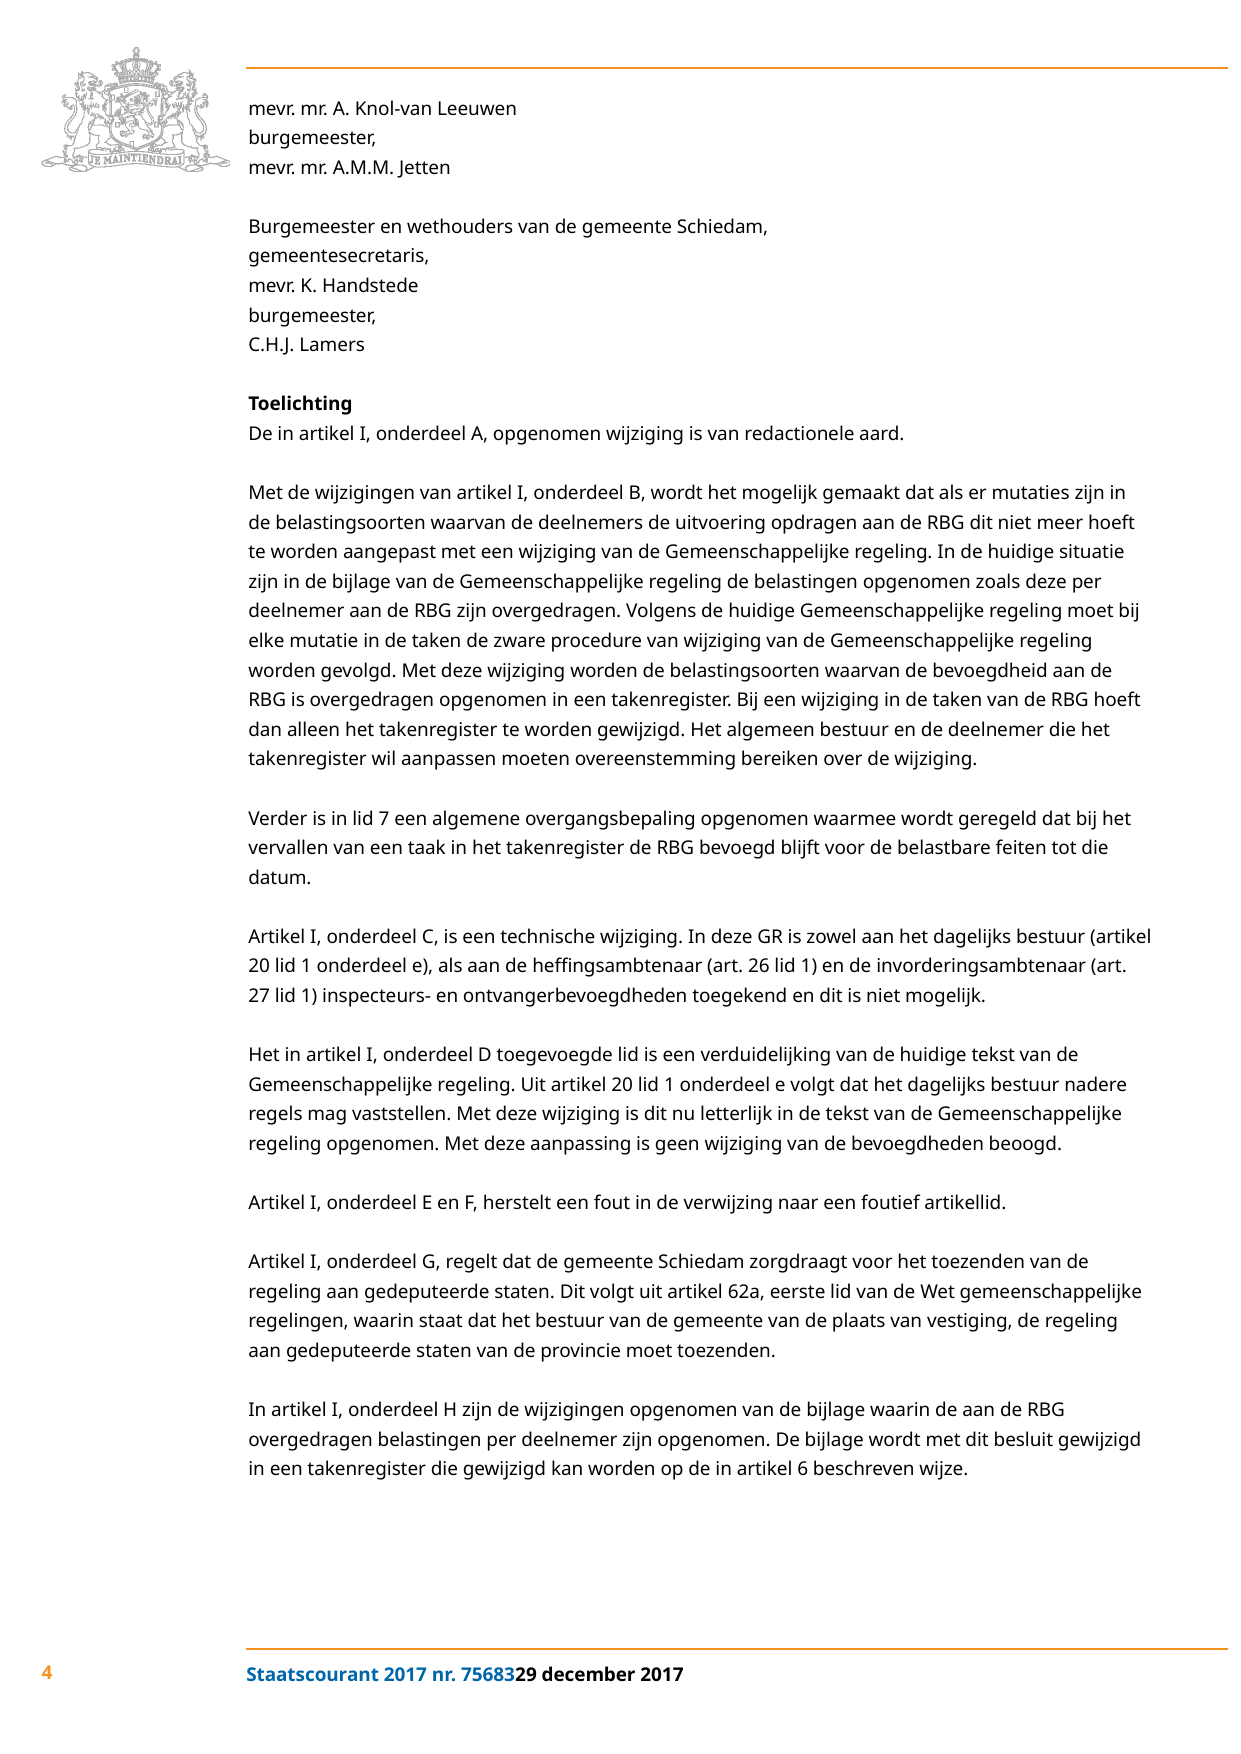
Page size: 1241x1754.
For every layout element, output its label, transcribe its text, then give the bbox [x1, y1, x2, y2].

text Artikel I, onderdeel G, regelt dat de gemeente Schiedam zorgdraagt voor het toezenden van de regeling aan gedeputeerde staten. Dit volgt uit artikel 62a, eerste lid van de Wet gemeenschappelijke regelingen, waarin staat dat het bestuur van de gemeente van de plaats van vestiging, de regeling aan gedeputeerde staten van de provincie moet toezenden. [248, 1248, 1152, 1363]
text Met de wijzigingen van artikel I, onderdeel B, wordt het mogelijk gemaakt dat als er mutaties zijn in de belastingsoorten waarvan de deelnemers de uitvoering opdragen aan de RBG dit niet meer hoeft te worden aangepast met een wijziging van de Gemeenschappelijke regeling. In de huidige situatie zijn in de bijlage van de Gemeenschappelijke regeling de belastingen opgenomen zoals deze per deelnemer aan de RBG zijn overgedragen. Volgens de huidige Gemeenschappelijke regeling moet bij elke mutatie in de taken de zware procedure van wijziging van de Gemeenschappelijke regeling worden gevolgd. Met deze wijziging worden de belastingsoorten waarvan de bevoegdheid aan de RBG is overgedragen opgenomen in een takenregister. Bij een wijziging in de taken van de RBG hoeft dan alleen het takenregister te worden gewijzigd. Het algemeen bestuur en de deelnemer die het takenregister wil aanpassen moeten overeenstemming bereiken over de wijziging. [248, 479, 1152, 771]
text Toelichting [248, 391, 1152, 416]
text mevr. mr. A.M.M. Jetten [248, 154, 1152, 180]
text Verder is in lid 7 een algemene overgangsbepaling opgenomen waarmee wordt geregeld dat bij het vervallen van een taak in het takenregister de RBG bevoegd blijft voor de belastbare feiten tot die datum. [248, 805, 1152, 890]
text C.H.J. Lamers [248, 331, 1152, 357]
text Artikel I, onderdeel E en F, herstelt een fout in de verwijzing naar een foutief artikellid. [248, 1189, 1152, 1215]
text burgemeester, [248, 124, 1152, 150]
text Het in artikel I, onderdeel D toegevoegde lid is een verduidelijking van de huidige tekst van de Gemeenschappelijke regeling. Uit artikel 20 lid 1 onderdeel e volgt dat het dagelijks bestuur nadere regels mag vaststellen. Met deze wijziging is dit nu letterlijk in de tekst van de Gemeenschappelijke regeling opgenomen. Met deze aanpassing is geen wijziging van de bevoegdheden beoogd. [248, 1041, 1152, 1156]
text Artikel I, onderdeel C, is een technische wijziging. In deze GR is zowel aan het dagelijks bestuur (artikel 20 lid 1 onderdeel e), als aan de heffingsambtenaar (art. 26 lid 1) en de invorderingsambtenaar (art. 27 lid 1) inspecteurs- en ontvangerbevoegdheden toegekend en dit is niet mogelijk. [248, 923, 1152, 1008]
text burgemeester, [248, 302, 1152, 328]
picture [41, 47, 231, 172]
text mevr. K. Handstede [248, 272, 1152, 298]
text gemeentesecretaris, [248, 243, 1152, 268]
text In artikel I, onderdeel H zijn de wijzigingen opgenomen van de bijlage waarin de aan de RBG overgedragen belastingen per deelnemer zijn opgenomen. De bijlage wordt met dit besluit gewijzigd in een takenregister die gewijzigd kan worden op de in artikel 6 beschreven wijze. [248, 1396, 1152, 1481]
text Burgemeester en wethouders van de gemeente Schiedam, [248, 213, 1152, 239]
text mevr. mr. A. Knol-van Leeuwen [248, 95, 1152, 121]
text De in artikel I, onderdeel A, opgenomen wijziging is van redactionele aard. [248, 420, 1152, 446]
